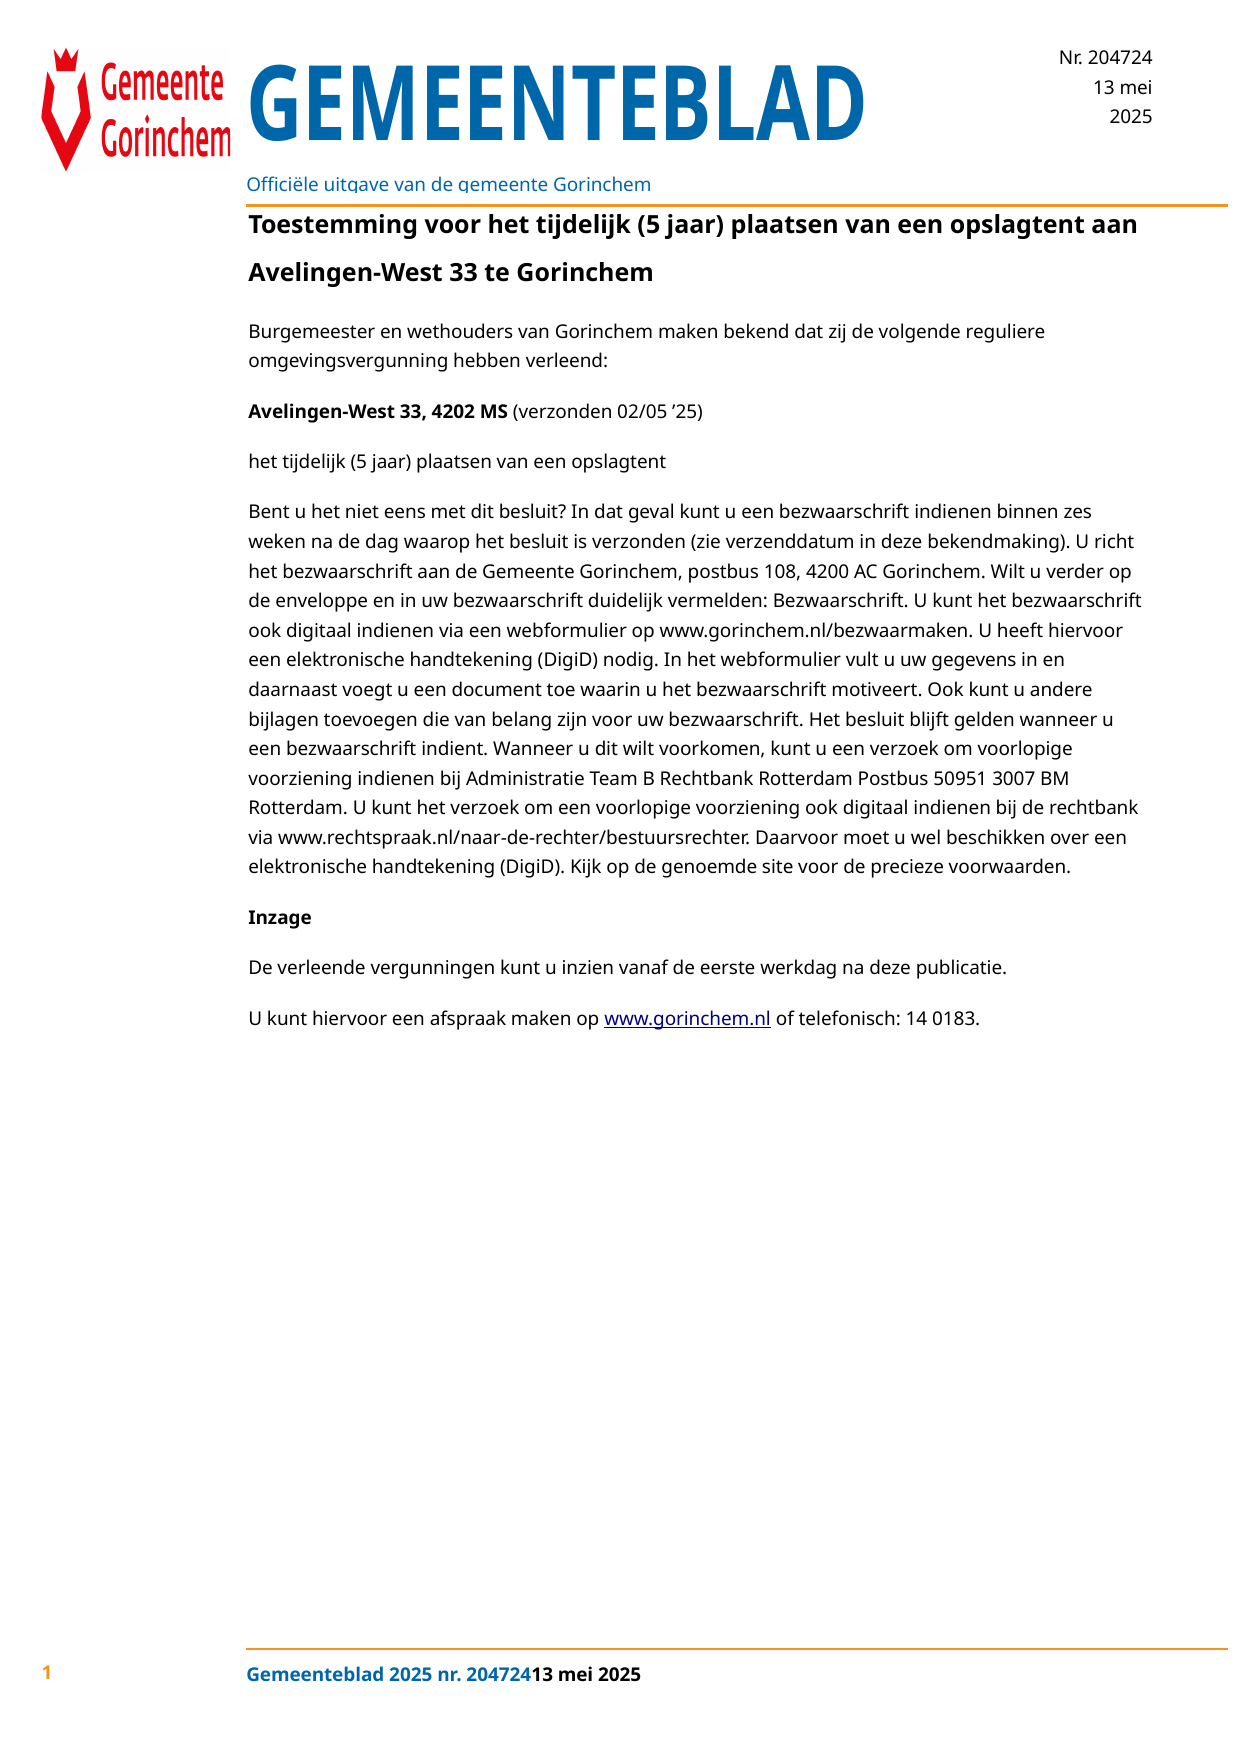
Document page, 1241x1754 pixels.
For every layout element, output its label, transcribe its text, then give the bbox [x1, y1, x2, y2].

text U kunt hiervoor een afspraak maken op www.gorinchem.nl of telefonisch: 14 0183. [248, 1005, 1152, 1031]
text het tijdelijk (5 jaar) plaatsen van een opslagtent [248, 448, 1152, 474]
text De verleende vergunningen kunt u inzien vanaf de eerste werkdag na deze publicatie. [248, 954, 1152, 980]
text Toestemming voor het tijdelijk (5 jaar) plaatsen van een opslagtent aan Avelingen-West 33 te Gorinchem [248, 207, 1152, 288]
text Inzage [248, 904, 1152, 930]
picture [41, 47, 231, 172]
text Burgemeester en wethouders van Gorinchem maken bekend dat zij de volgende reguliere omgevingsvergunning hebben verleend: [248, 318, 1152, 373]
text Avelingen-West 33, 4202 MS (verzonden 02/05 ’25) [248, 398, 1152, 424]
text Bent u het niet eens met dit besluit? In dat geval kunt u een bezwaarschrift indienen binnen zes weken na de dag waarop het besluit is verzonden (zie verzenddatum in deze bekendmaking). U richt het bezwaarschrift aan de Gemeente Gorinchem, postbus 108, 4200 AC Gorinchem. Wilt u verder op de enveloppe en in uw bezwaarschrift duidelijk vermelden: Bezwaarschrift. U kunt het bezwaarschrift ook digitaal indienen via een webformulier op www.gorinchem.nl/bezwaarmaken. U heeft hiervoor een elektronische handtekening (DigiD) nodig. In het webformulier vult u uw gegevens in en daarnaast voegt u een document toe waarin u het bezwaarschrift motiveert. Ook kunt u andere bijlagen toevoegen die van belang zijn voor uw bezwaarschrift. Het besluit blijft gelden wanneer u een bezwaarschrift indient. Wanneer u dit wilt voorkomen, kunt u een verzoek om voorlopige voorziening indienen bij Administratie Team B Rechtbank Rotterdam Postbus 50951 3007 BM Rotterdam. U kunt het verzoek om een voorlopige voorziening ook digitaal indienen bij de rechtbank via www.rechtspraak.nl/naar-de-rechter/bestuursrechter. Daarvoor moet u wel beschikken over een elektronische handtekening (DigiD). Kijk op de genoemde site voor de precieze voorwaarden. [248, 499, 1152, 879]
